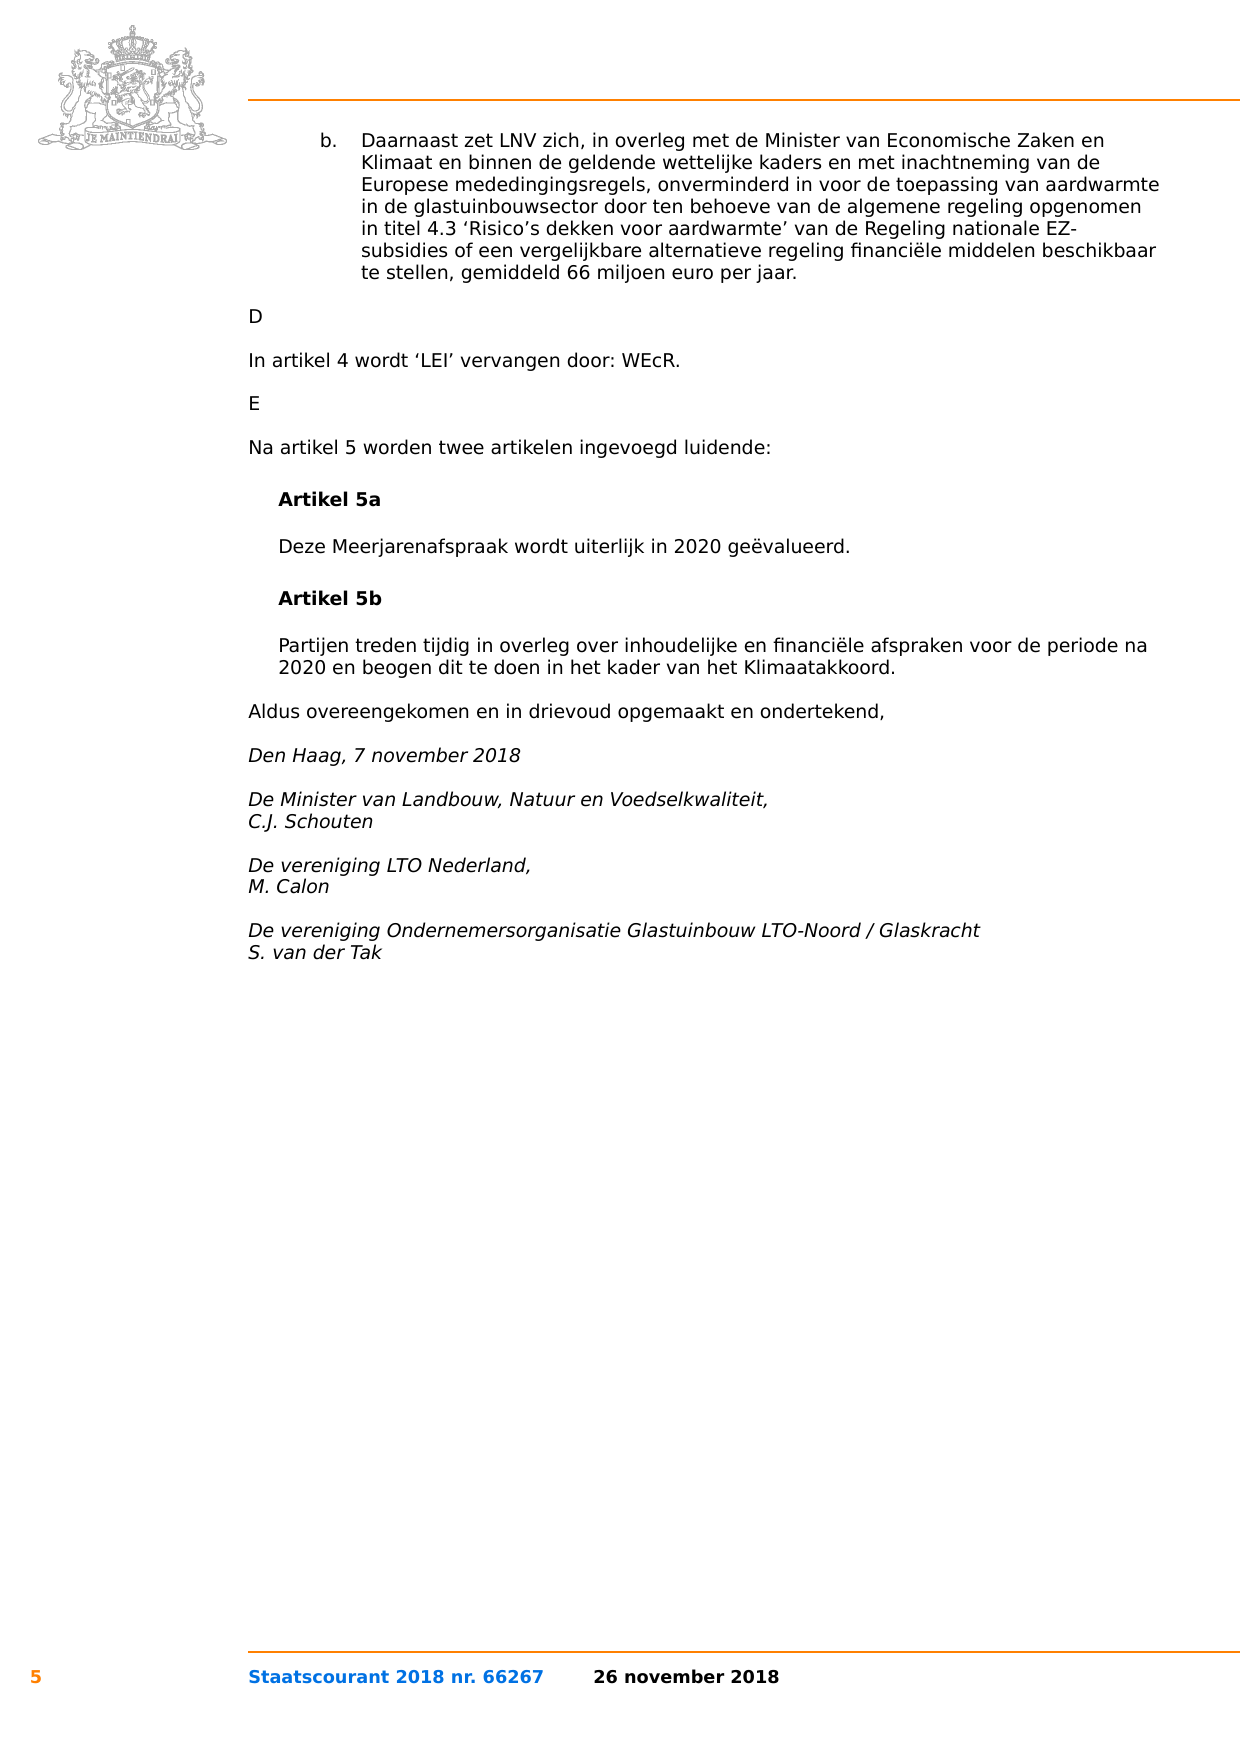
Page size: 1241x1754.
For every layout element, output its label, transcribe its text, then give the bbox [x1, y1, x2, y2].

text E [248, 393, 1163, 415]
text b. Daarnaast zet LNV zich, in overleg met de Minister van Economische Zaken en Klimaat en binnen de geldende wettelijke kaders en met inachtneming van de Europese mededingingsregels, onverminderd in voor de toepassing van aardwarmte in de glastuinbouwsector door ten behoeve van de algemene regeling opgenomen in titel 4.3 ‘Risico’s dekken voor aardwarmte’ van de Regeling nationale EZ-subsidies of een vergelijkbare alternatieve regeling financiële middelen beschikbaar te stellen, gemiddeld 66 miljoen euro per jaar. [319, 130, 1163, 284]
text Partijen treden tijdig in overleg over inhoudelijke en financiële afspraken voor de periode na 2020 en beogen dit te doen in het kader van het Klimaatakkoord. [278, 635, 1163, 679]
subtitle Artikel 5b [278, 588, 1163, 610]
text In artikel 4 wordt ‘LEI’ vervangen door: WEcR. [248, 349, 1163, 371]
text Aldus overeengekomen en in drievoud opgemaakt en ondertekend, [248, 701, 1163, 723]
text Den Haag, 7 november 2018 [248, 745, 1163, 767]
text D [248, 306, 1163, 328]
text De Minister van Landbouw, Natuur en Voedselkwaliteit, C.J. Schouten [248, 789, 1163, 833]
picture [38, 25, 227, 150]
text De vereniging LTO Nederland, M. Calon [248, 854, 1163, 898]
text Na artikel 5 worden twee artikelen ingevoegd luidende: [248, 437, 1163, 459]
subtitle Artikel 5a [278, 489, 1163, 511]
text De vereniging Ondernemersorganisatie Glastuinbouw LTO-Noord / Glaskracht S. van der Tak [248, 920, 1163, 964]
text Deze Meerjarenafspraak wordt uiterlijk in 2020 geëvalueerd. [278, 536, 1163, 558]
